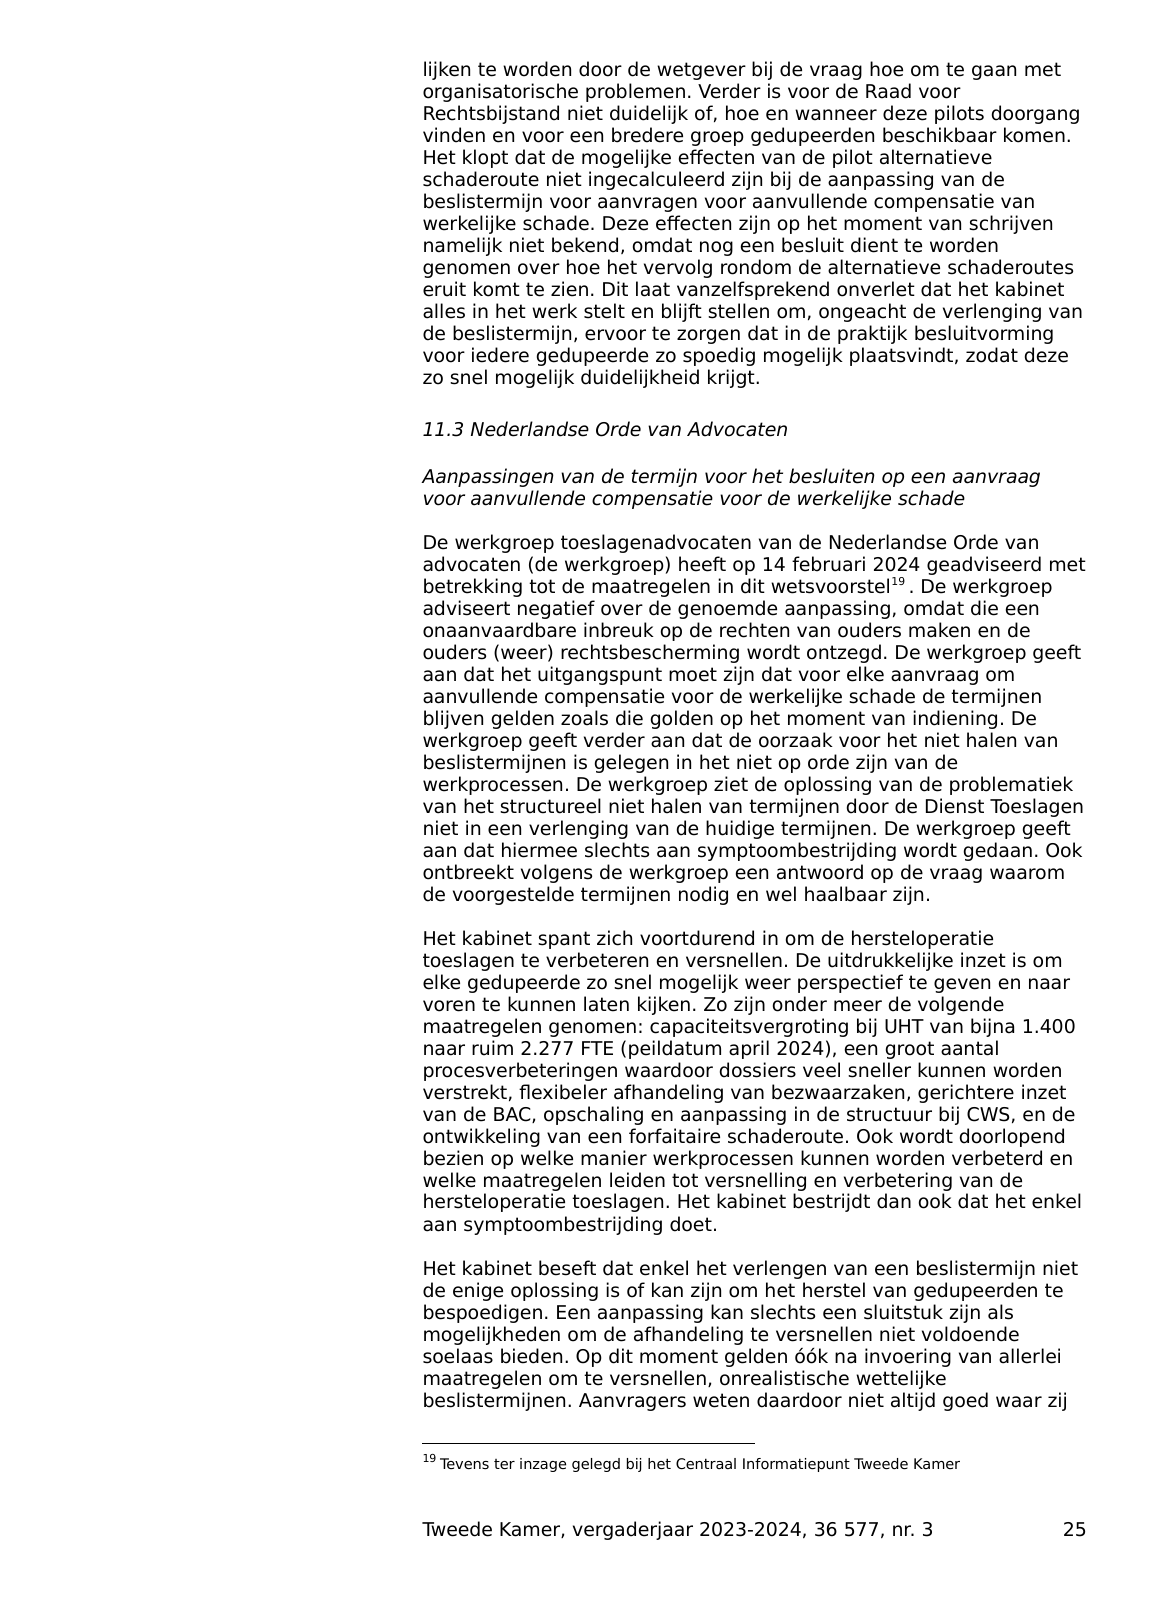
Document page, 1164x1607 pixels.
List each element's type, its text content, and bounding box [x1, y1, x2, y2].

text lijken te worden door de wetgever bij de vraag hoe om te gaan met organisatorische problemen. Verder is voor de Raad voor Rechtsbijstand niet duidelijk of, hoe en wanneer deze pilots doorgang vinden en voor een bredere groep gedupeerden beschikbaar komen. Het klopt dat de mogelijke effecten van de pilot alternatieve schaderoute niet ingecalculeerd zijn bij de aanpassing van de beslistermijn voor aanvragen voor aanvullende compensatie van werkelijke schade. Deze effecten zijn op het moment van schrijven namelijk niet bekend, omdat nog een besluit dient te worden genomen over hoe het vervolg rondom de alternatieve schaderoutes eruit komt te zien. Dit laat vanzelfsprekend onverlet dat het kabinet alles in het werk stelt en blijft stellen om, ongeacht de verlenging van de beslistermijn, ervoor te zorgen dat in de praktijk besluitvorming voor iedere gedupeerde zo spoedig mogelijk plaatsvindt, zodat deze zo snel mogelijk duidelijkheid krijgt. [422, 59, 1087, 389]
text Het kabinet spant zich voortdurend in om de hersteloperatie toeslagen te verbeteren en versnellen. De uitdrukkelijke inzet is om elke gedupeerde zo snel mogelijk weer perspectief te geven en naar voren te kunnen laten kijken. Zo zijn onder meer de volgende maatregelen genomen: capaciteitsvergroting bij UHT van bijna 1.400 naar ruim 2.277 FTE (peildatum april 2024), een groot aantal procesverbeteringen waardoor dossiers veel sneller kunnen worden verstrekt, flexibeler afhandeling van bezwaarzaken, gerichtere inzet van de BAC, opschaling en aanpassing in de structuur bij CWS, en de ontwikkeling van een forfaitaire schaderoute. Ook wordt doorlopend bezien op welke manier werkprocessen kunnen worden verbeterd en welke maatregelen leiden tot versnelling en verbetering van de hersteloperatie toeslagen. Het kabinet bestrijdt dan ook dat het enkel aan symptoombestrijding doet. [422, 928, 1087, 1235]
text Het kabinet beseft dat enkel het verlengen van een beslistermijn niet de enige oplossing is of kan zijn om het herstel van gedupeerden te bespoedigen. Een aanpassing kan slechts een sluitstuk zijn als mogelijkheden om de afhandeling te versnellen niet voldoende soelaas bieden. Op dit moment gelden óók na invoering van allerlei maatregelen om te versnellen, onrealistische wettelijke beslistermijnen. Aanvragers weten daardoor niet altijd goed waar zij [422, 1258, 1087, 1411]
text De werkgroep toeslagenadvocaten van de Nederlandse Orde van advocaten (de werkgroep) heeft op 14 februari 2024 geadviseerd met betrekking tot de maatregelen in dit wetsvoorstel. De werkgroep adviseert negatief over de genoemde aanpassing, omdat die een onaanvaardbare inbreuk op de rechten van ouders maken en de ouders (weer) rechtsbescherming wordt ontzegd. De werkgroep geeft aan dat het uitgangspunt moet zijn dat voor elke aanvraag om aanvullende compensatie voor de werkelijke schade de termijnen blijven gelden zoals die golden op het moment van indiening. De werkgroep geeft verder aan dat de oorzaak voor het niet halen van beslistermijnen is gelegen in het niet op orde zijn van de werkprocessen. De werkgroep ziet de oplossing van de problematiek van het structureel niet halen van termijnen door de Dienst Toeslagen niet in een verlenging van de huidige termijnen. De werkgroep geeft aan dat hiermee slechts aan symptoombestrijding wordt gedaan. Ook ontbreekt volgens de werkgroep een antwoord op de vraag waarom de voorgestelde termijnen nodig en wel haalbaar zijn. [422, 532, 1087, 906]
subtitle Aanpassingen van de termijn voor het besluiten op een aanvraag voor aanvullende compensatie voor de werkelijke schade [422, 466, 1087, 510]
text Tevens ter inzage gelegd bij het Centraal Informatiepunt Tweede Kamer [422, 1452, 1087, 1474]
subtitle 11.3 Nederlandse Orde van Advocaten [422, 419, 1087, 441]
